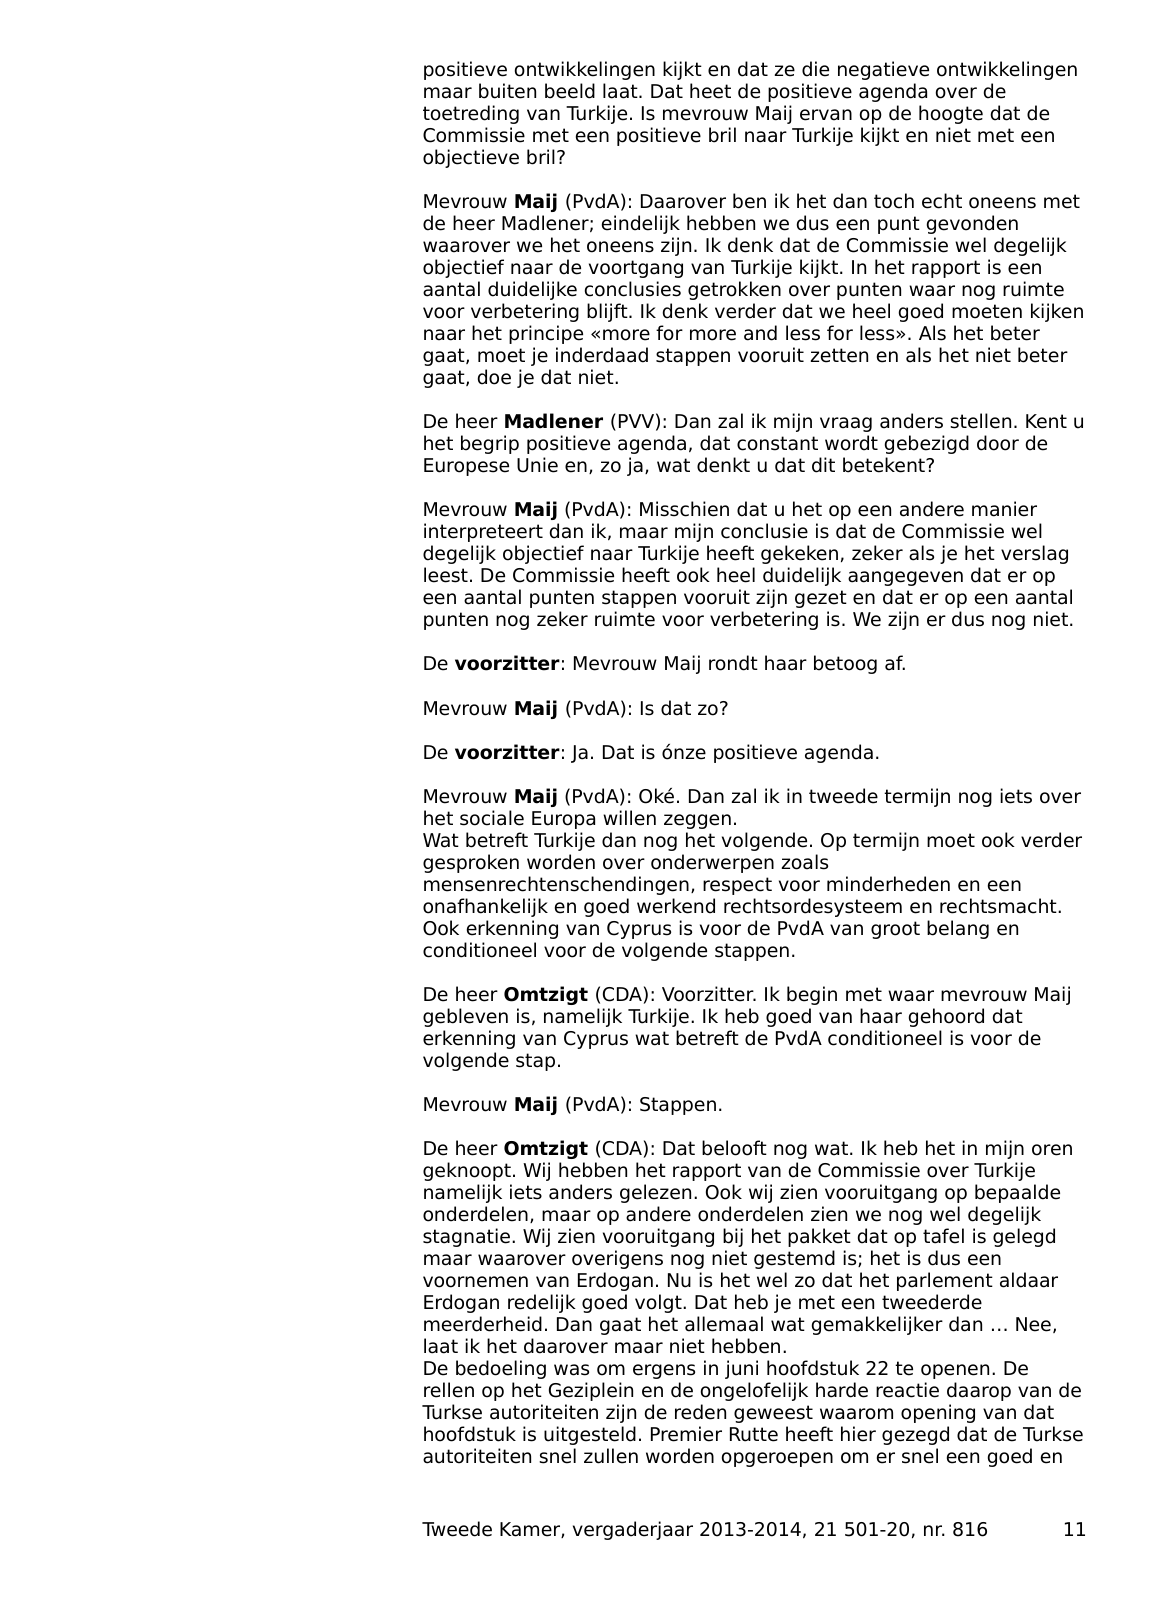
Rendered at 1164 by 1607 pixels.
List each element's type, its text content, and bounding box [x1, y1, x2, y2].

text Wat betreft Turkije dan nog het volgende. Op termijn moet ook verder gesproken worden over onderwerpen zoals mensenrechtenschendingen, respect voor minderheden en een onafhankelijk en goed werkend rechtsordesysteem en rechtsmacht. Ook erkenning van Cyprus is voor de PvdA van groot belang en conditioneel voor de volgende stappen. [422, 830, 1087, 962]
text De heer Madlener (PVV): Dan zal ik mijn vraag anders stellen. Kent u het begrip positieve agenda, dat constant wordt gebezigd door de Europese Unie en, zo ja, wat denkt u dat dit betekent? [422, 411, 1087, 477]
text Mevrouw Maij (PvdA): Misschien dat u het op een andere manier interpreteert dan ik, maar mijn conclusie is dat de Commissie wel degelijk objectief naar Turkije heeft gekeken, zeker als je het verslag leest. De Commissie heeft ook heel duidelijk aangegeven dat er op een aantal punten stappen vooruit zijn gezet en dat er op een aantal punten nog zeker ruimte voor verbetering is. We zijn er dus nog niet. [422, 499, 1087, 631]
text De heer Omtzigt (CDA): Dat belooft nog wat. Ik heb het in mijn oren geknoopt. Wij hebben het rapport van de Commissie over Turkije namelijk iets anders gelezen. Ook wij zien vooruitgang op bepaalde onderdelen, maar op andere onderdelen zien we nog wel degelijk stagnatie. Wij zien vooruitgang bij het pakket dat op tafel is gelegd maar waarover overigens nog niet gestemd is; het is dus een voornemen van Erdogan. Nu is het wel zo dat het parlement aldaar Erdogan redelijk goed volgt. Dat heb je met een tweederde meerderheid. Dan gaat het allemaal wat gemakkelijker dan … Nee, laat ik het daarover maar niet hebben. [422, 1138, 1087, 1358]
text Mevrouw Maij (PvdA): Daarover ben ik het dan toch echt oneens met de heer Madlener; eindelijk hebben we dus een punt gevonden waarover we het oneens zijn. Ik denk dat de Commissie wel degelijk objectief naar de voortgang van Turkije kijkt. In het rapport is een aantal duidelijke conclusies getrokken over punten waar nog ruimte voor verbetering blijft. Ik denk verder dat we heel goed moeten kijken naar het principe «more for more and less for less». Als het beter gaat, moet je inderdaad stappen vooruit zetten en als het niet beter gaat, doe je dat niet. [422, 191, 1087, 389]
text De voorzitter: Mevrouw Maij rondt haar betoog af. [422, 653, 1087, 675]
text Mevrouw Maij (PvdA): Oké. Dan zal ik in tweede termijn nog iets over het sociale Europa willen zeggen. [422, 786, 1087, 830]
text positieve ontwikkelingen kijkt en dat ze die negatieve ontwikkelingen maar buiten beeld laat. Dat heet de positieve agenda over de toetreding van Turkije. Is mevrouw Maij ervan op de hoogte dat de Commissie met een positieve bril naar Turkije kijkt en niet met een objectieve bril? [422, 59, 1087, 169]
text De bedoeling was om ergens in juni hoofdstuk 22 te openen. De rellen op het Geziplein en de ongelofelijk harde reactie daarop van de Turkse autoriteiten zijn de reden geweest waarom opening van dat hoofdstuk is uitgesteld. Premier Rutte heeft hier gezegd dat de Turkse autoriteiten snel zullen worden opgeroepen om er snel een goed en [422, 1358, 1087, 1468]
text De voorzitter: Ja. Dat is ónze positieve agenda. [422, 742, 1087, 764]
text Mevrouw Maij (PvdA): Is dat zo? [422, 697, 1087, 719]
text De heer Omtzigt (CDA): Voorzitter. Ik begin met waar mevrouw Maij gebleven is, namelijk Turkije. Ik heb goed van haar gehoord dat erkenning van Cyprus wat betreft de PvdA conditioneel is voor de volgende stap. [422, 984, 1087, 1072]
text Mevrouw Maij (PvdA): Stappen. [422, 1094, 1087, 1116]
